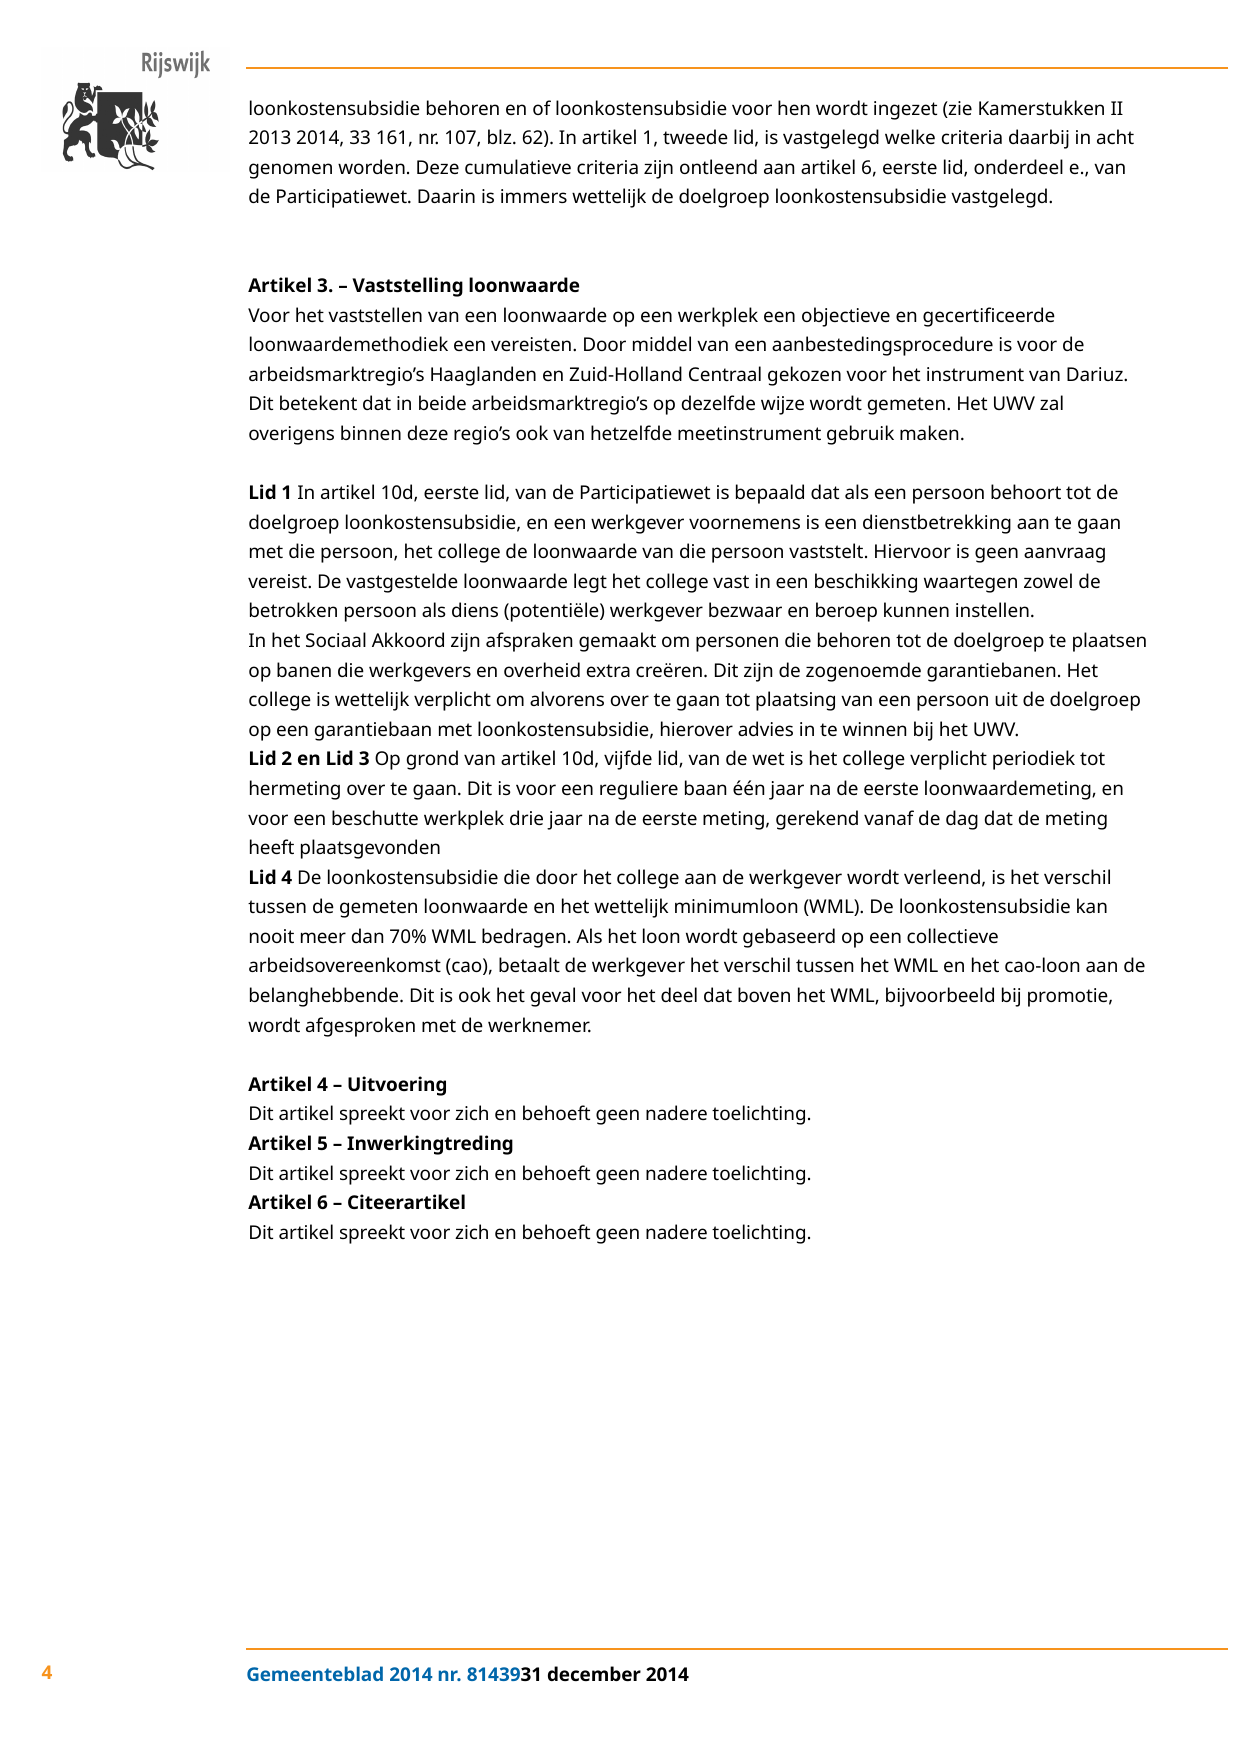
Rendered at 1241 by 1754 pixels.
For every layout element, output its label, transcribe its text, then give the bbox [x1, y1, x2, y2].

text loonkostensubsidie behoren en of loonkostensubsidie voor hen wordt ingezet (zie Kamerstukken II 2013 2014, 33 161, nr. 107, blz. 62). In artikel 1, tweede lid, is vastgelegd welke criteria daarbij in acht genomen worden. Deze cumulatieve criteria zijn ontleend aan artikel 6, eerste lid, onderdeel e., van de Participatiewet. Daarin is immers wettelijk de doelgroep loonkostensubsidie vastgelegd. [248, 95, 1152, 209]
text Dit artikel spreekt voor zich en behoeft geen nadere toelichting. [248, 1160, 1152, 1186]
text In het Sociaal Akkoord zijn afspraken gemaakt om personen die behoren tot de doelgroep te plaatsen op banen die werkgevers en overheid extra creëren. Dit zijn de zogenoemde garantiebanen. Het college is wettelijk verplicht om alvorens over te gaan tot plaatsing van een persoon uit de doelgroep op een garantiebaan met loonkostensubsidie, hierover advies in te winnen bij het UWV. [248, 627, 1152, 742]
text Voor het vaststellen van een loonwaarde op een werkplek een objectieve en gecertificeerde loonwaardemethodiek een vereisten. Door middel van een aanbestedingsprocedure is voor de arbeidsmarktregio’s Haaglanden en Zuid-Holland Centraal gekozen voor het instrument van Dariuz. Dit betekent dat in beide arbeidsmarktregio’s op dezelfde wijze wordt gemeten. Het UWV zal overigens binnen deze regio’s ook van hetzelfde meetinstrument gebruik maken. [248, 302, 1152, 446]
text Lid 1 In artikel 10d, eerste lid, van de Participatiewet is bepaald dat als een persoon behoort tot de doelgroep loonkostensubsidie, en een werkgever voornemens is een dienstbetrekking aan te gaan met die persoon, het college de loonwaarde van die persoon vaststelt. Hiervoor is geen aanvraag vereist. De vastgestelde loonwaarde legt het college vast in een beschikking waartegen zowel de betrokken persoon als diens (potentiële) werkgever bezwaar en beroep kunnen instellen. [248, 479, 1152, 623]
text Lid 2 en Lid 3 Op grond van artikel 10d, vijfde lid, van de wet is het college verplicht periodiek tot hermeting over te gaan. Dit is voor een reguliere baan één jaar na de eerste loonwaardemeting, en voor een beschutte werkplek drie jaar na de eerste meting, gerekend vanaf de dag dat de meting heeft plaatsgevonden [248, 746, 1152, 860]
text Artikel 5 – Inwerkingtreding [248, 1130, 1152, 1156]
text Artikel 6 – Citeerartikel [248, 1189, 1152, 1215]
text Artikel 3. – Vaststelling loonwaarde [248, 272, 1152, 298]
text Dit artikel spreekt voor zich en behoeft geen nadere toelichting. [248, 1101, 1152, 1126]
picture [41, 47, 231, 172]
text Artikel 4 – Uitvoering [248, 1071, 1152, 1097]
text Lid 4 De loonkostensubsidie die door het college aan de werkgever wordt verleend, is het verschil tussen de gemeten loonwaarde en het wettelijk minimumloon (WML). De loonkostensubsidie kan nooit meer dan 70% WML bedragen. Als het loon wordt gebaseerd op een collectieve arbeidsovereenkomst (cao), betaalt de werkgever het verschil tussen het WML en het cao-loon aan de belanghebbende. Dit is ook het geval voor het deel dat boven het WML, bijvoorbeeld bij promotie, wordt afgesproken met de werknemer. [248, 864, 1152, 1038]
text Dit artikel spreekt voor zich en behoeft geen nadere toelichting. [248, 1219, 1152, 1245]
